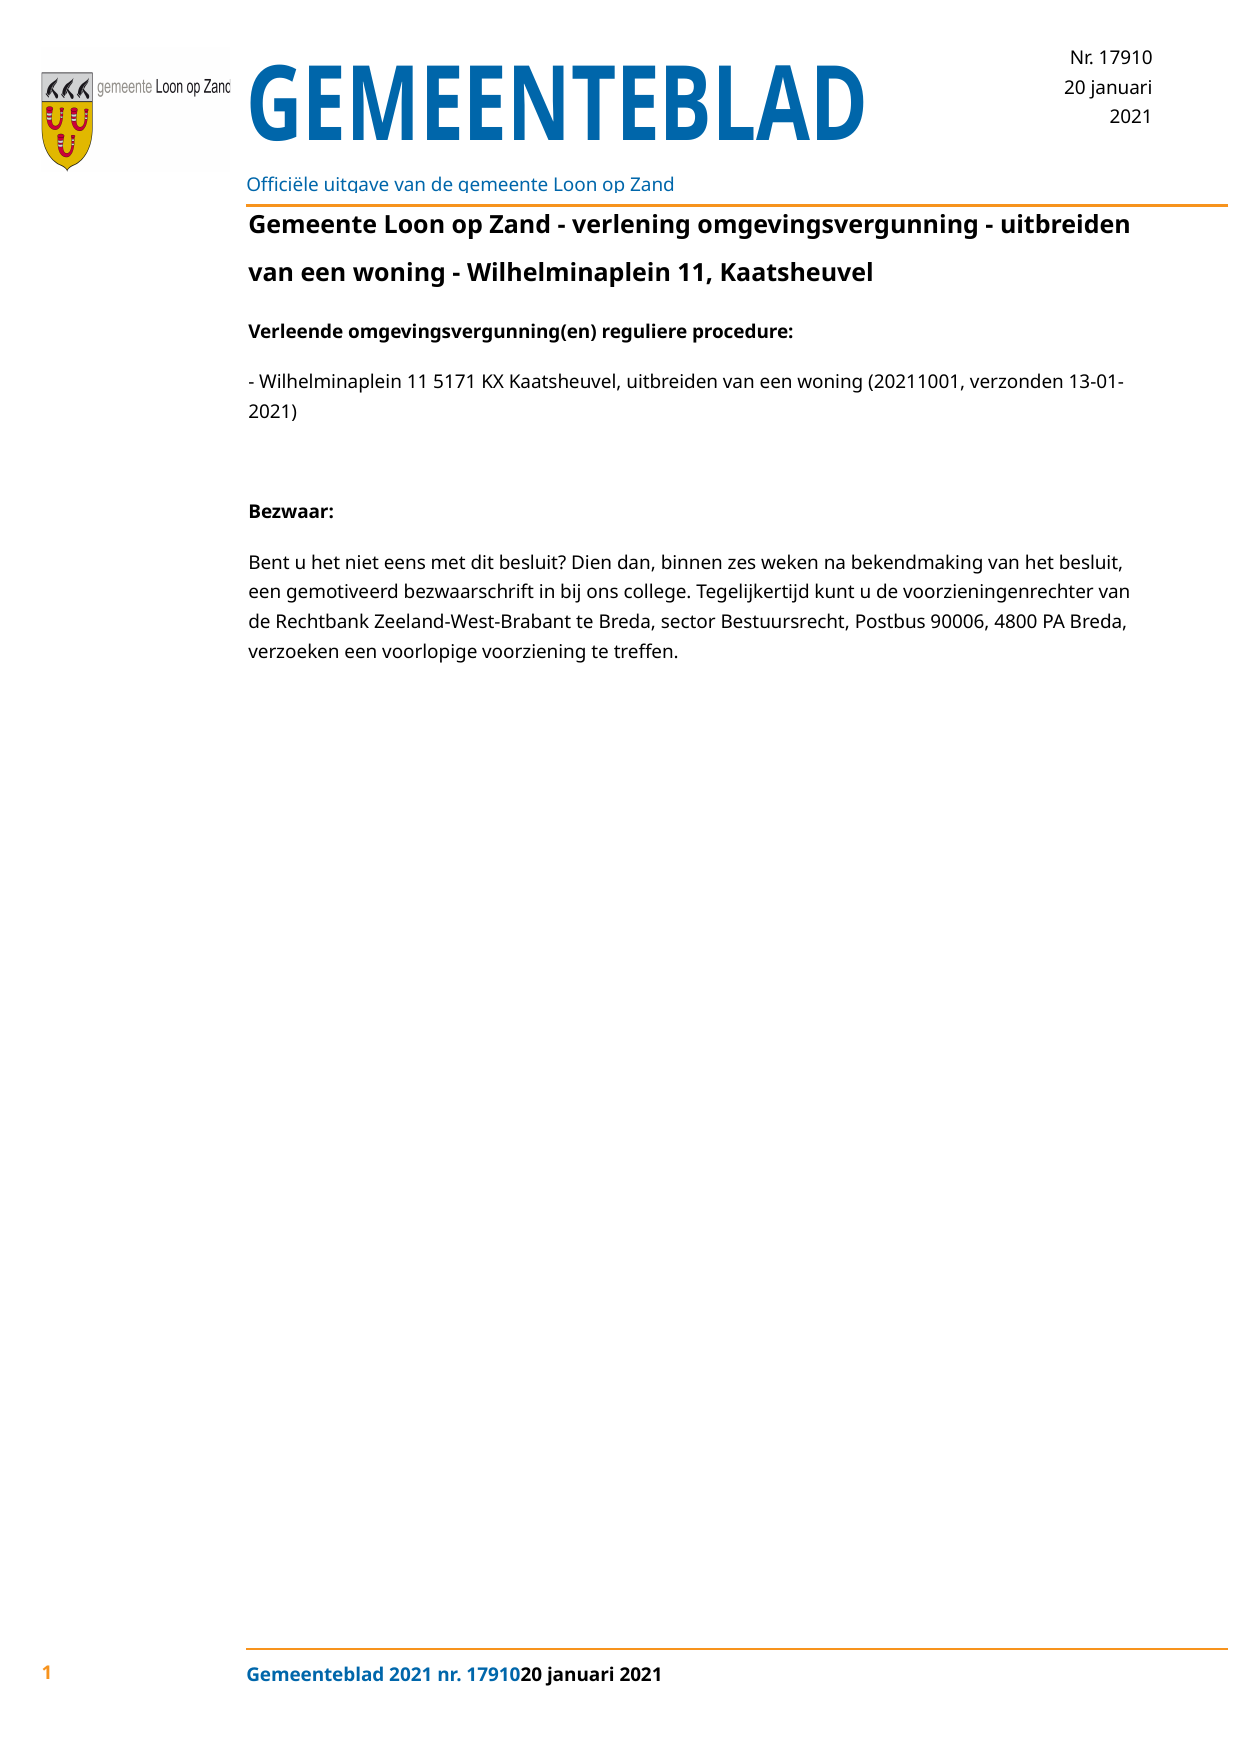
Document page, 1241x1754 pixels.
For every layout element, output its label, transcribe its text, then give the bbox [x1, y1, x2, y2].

text - Wilhelminaplein 11 5171 KX Kaatsheuvel, uitbreiden van een woning (20211001, verzonden 13-01-2021) [248, 368, 1152, 424]
picture [41, 47, 231, 172]
text Bent u het niet eens met dit besluit? Dien dan, binnen zes weken na bekendmaking van het besluit, een gemotiveerd bezwaarschrift in bij ons college. Tegelijkertijd kunt u de voorzieningenrechter van de Rechtbank Zeeland-West-Brabant te Breda, sector Bestuursrecht, Postbus 90006, 4800 PA Breda, verzoeken een voorlopige voorziening te treffen. [248, 549, 1152, 664]
text Bezwaar: [248, 499, 1152, 524]
text Verleende omgevingsvergunning(en) reguliere procedure: [248, 318, 1152, 344]
text Gemeente Loon op Zand - verlening omgevingsvergunning - uitbreiden van een woning - Wilhelminaplein 11, Kaatsheuvel [248, 207, 1152, 288]
